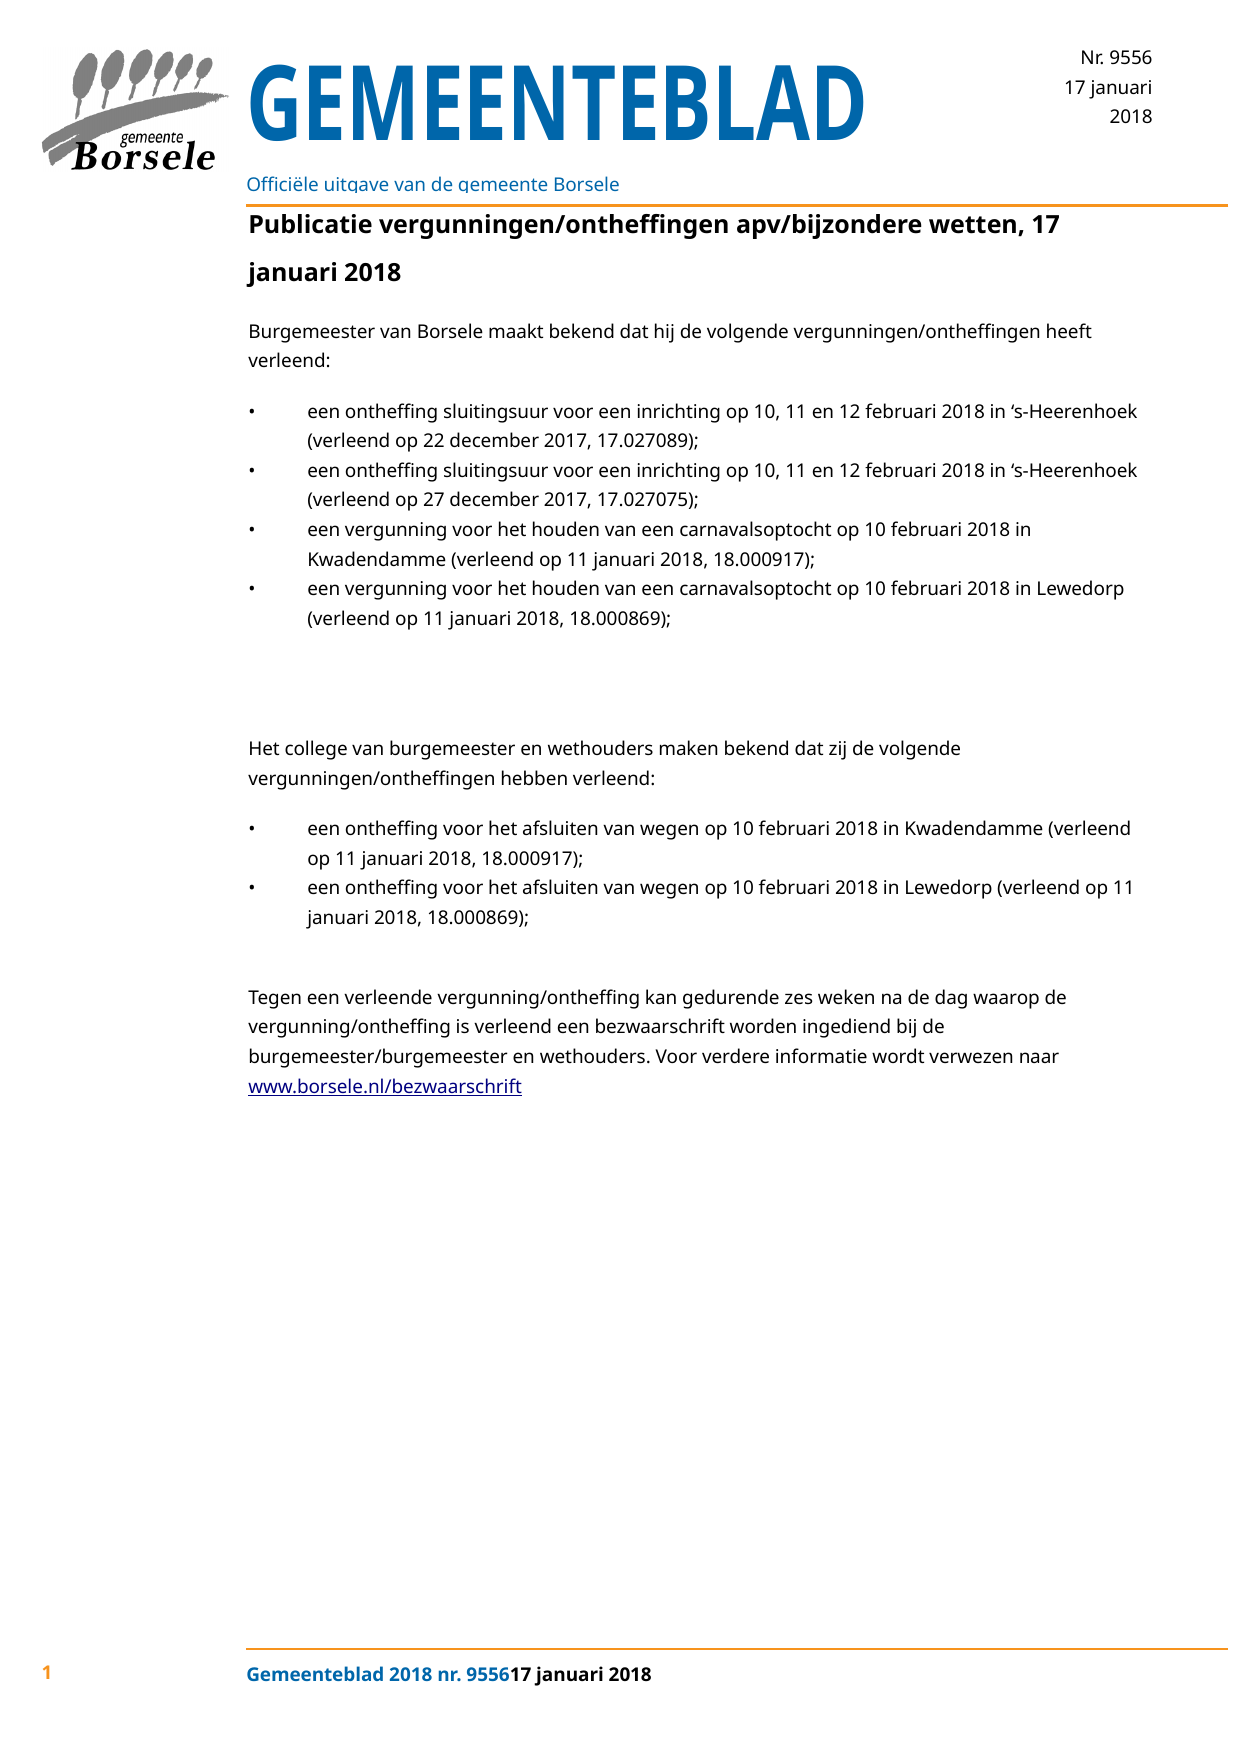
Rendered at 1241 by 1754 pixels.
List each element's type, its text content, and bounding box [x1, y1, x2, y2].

list een vergunning voor het houden van een carnavalsoptocht op 10 februari 2018 in Lewedorp (verleend op 11 januari 2018, 18.000869); [248, 575, 1152, 631]
list een ontheffing sluitingsuur voor een inrichting op 10, 11 en 12 februari 2018 in ‘s-Heerenhoek (verleend op 27 december 2017, 17.027075); [248, 457, 1152, 512]
list een vergunning voor het houden van een carnavalsoptocht op 10 februari 2018 in Kwadendamme (verleend op 11 januari 2018, 18.000917); [248, 516, 1152, 572]
list een ontheffing voor het afsluiten van wegen op 10 februari 2018 in Kwadendamme (verleend op 11 januari 2018, 18.000917); [248, 815, 1152, 871]
list een ontheffing voor het afsluiten van wegen op 10 februari 2018 in Lewedorp (verleend op 11 januari 2018, 18.000869); [248, 874, 1152, 930]
list een ontheffing sluitingsuur voor een inrichting op 10, 11 en 12 februari 2018 in ‘s-Heerenhoek (verleend op 22 december 2017, 17.027089); [248, 398, 1152, 453]
picture [41, 47, 231, 172]
text Publicatie vergunningen/ontheffingen apv/bijzondere wetten, 17 januari 2018 [248, 207, 1152, 288]
text Burgemeester van Borsele maakt bekend dat hij de volgende vergunningen/ontheffingen heeft verleend: [248, 318, 1152, 373]
text Het college van burgemeester en wethouders maken bekend dat zij de volgende vergunningen/ontheffingen hebben verleend: [248, 735, 1152, 791]
text Tegen een verleende vergunning/ontheffing kan gedurende zes weken na de dag waarop de vergunning/ontheffing is verleend een bezwaarschrift worden ingediend bij de burgemeester/burgemeester en wethouders. Voor verdere informatie wordt verwezen naar www.borsele.nl/bezwaarschrift [248, 984, 1152, 1099]
